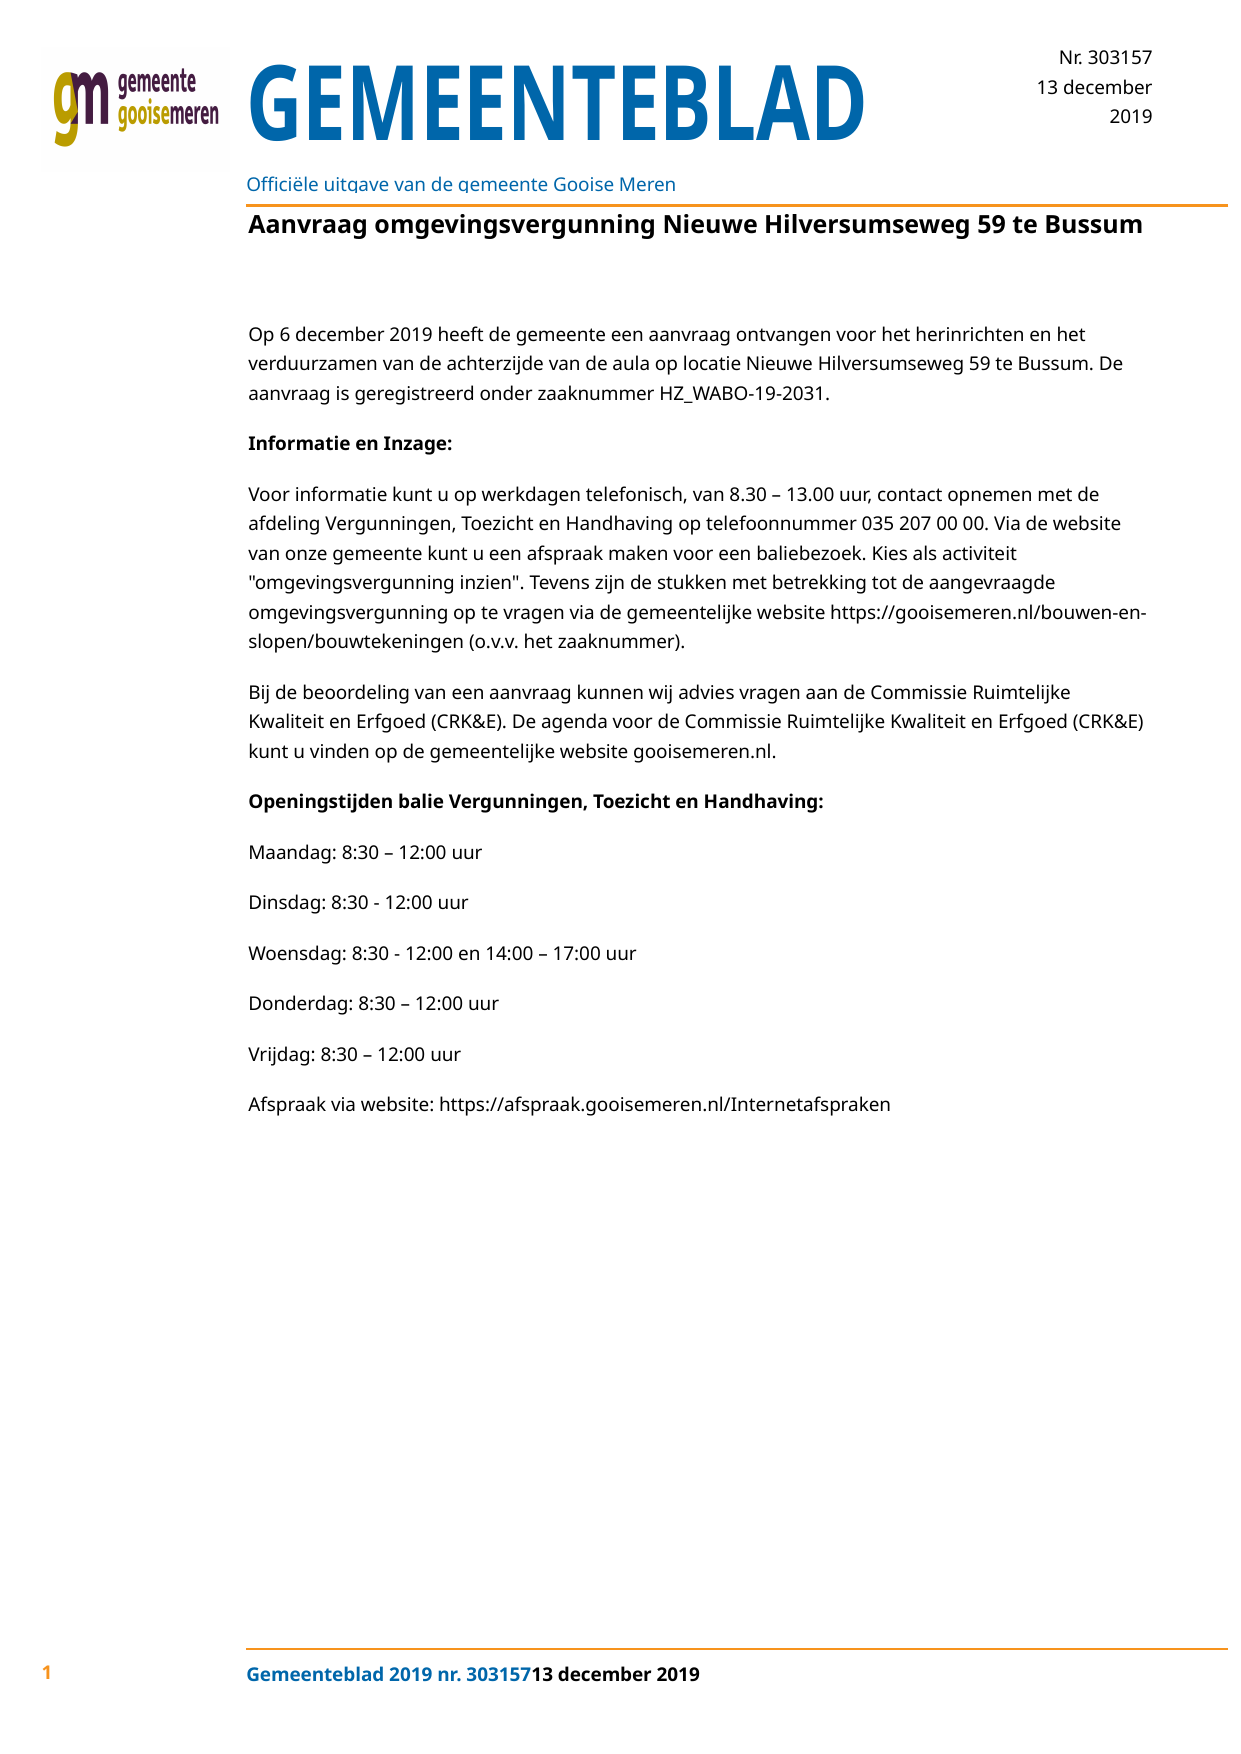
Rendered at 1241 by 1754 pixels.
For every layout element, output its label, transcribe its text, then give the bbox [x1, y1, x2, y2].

picture [41, 47, 231, 172]
text Informatie en Inzage: [248, 430, 1152, 456]
text Vrijdag: 8:30 – 12:00 uur [248, 1041, 1152, 1066]
text Op 6 december 2019 heeft de gemeente een aanvraag ontvangen voor het herinrichten en het verduurzamen van de achterzijde van de aula op locatie Nieuwe Hilversumseweg 59 te Bussum. De aanvraag is geregistreerd onder zaaknummer HZ_WABO-19-2031. [248, 321, 1152, 406]
text Woensdag: 8:30 - 12:00 en 14:00 – 17:00 uur [248, 940, 1152, 966]
text Aanvraag omgevingsvergunning Nieuwe Hilversumseweg 59 te Bussum [248, 207, 1152, 241]
text Openingstijden balie Vergunningen, Toezicht en Handhaving: [248, 789, 1152, 814]
text Bij de beoordeling van een aanvraag kunnen wij advies vragen aan de Commissie Ruimtelijke Kwaliteit en Erfgoed (CRK&E). De agenda voor de Commissie Ruimtelijke Kwaliteit en Erfgoed (CRK&E) kunt u vinden op de gemeentelijke website gooisemeren.nl. [248, 679, 1152, 764]
text Voor informatie kunt u op werkdagen telefonisch, van 8.30 – 13.00 uur, contact opnemen met de afdeling Vergunningen, Toezicht en Handhaving op telefoonnummer 035 207 00 00. Via de website van onze gemeente kunt u een afspraak maken voor een baliebezoek. Kies als activiteit "omgevingsvergunning inzien". Tevens zijn de stukken met betrekking tot de aangevraagde omgevingsvergunning op te vragen via de gemeentelijke website https://gooisemeren.nl/bouwen-en-slopen/bouwtekeningen (o.v.v. het zaaknummer). [248, 481, 1152, 654]
text Afspraak via website: https://afspraak.gooisemeren.nl/Internetafspraken [248, 1091, 1152, 1117]
text Donderdag: 8:30 – 12:00 uur [248, 990, 1152, 1016]
text Maandag: 8:30 – 12:00 uur [248, 839, 1152, 865]
text Dinsdag: 8:30 - 12:00 uur [248, 889, 1152, 915]
